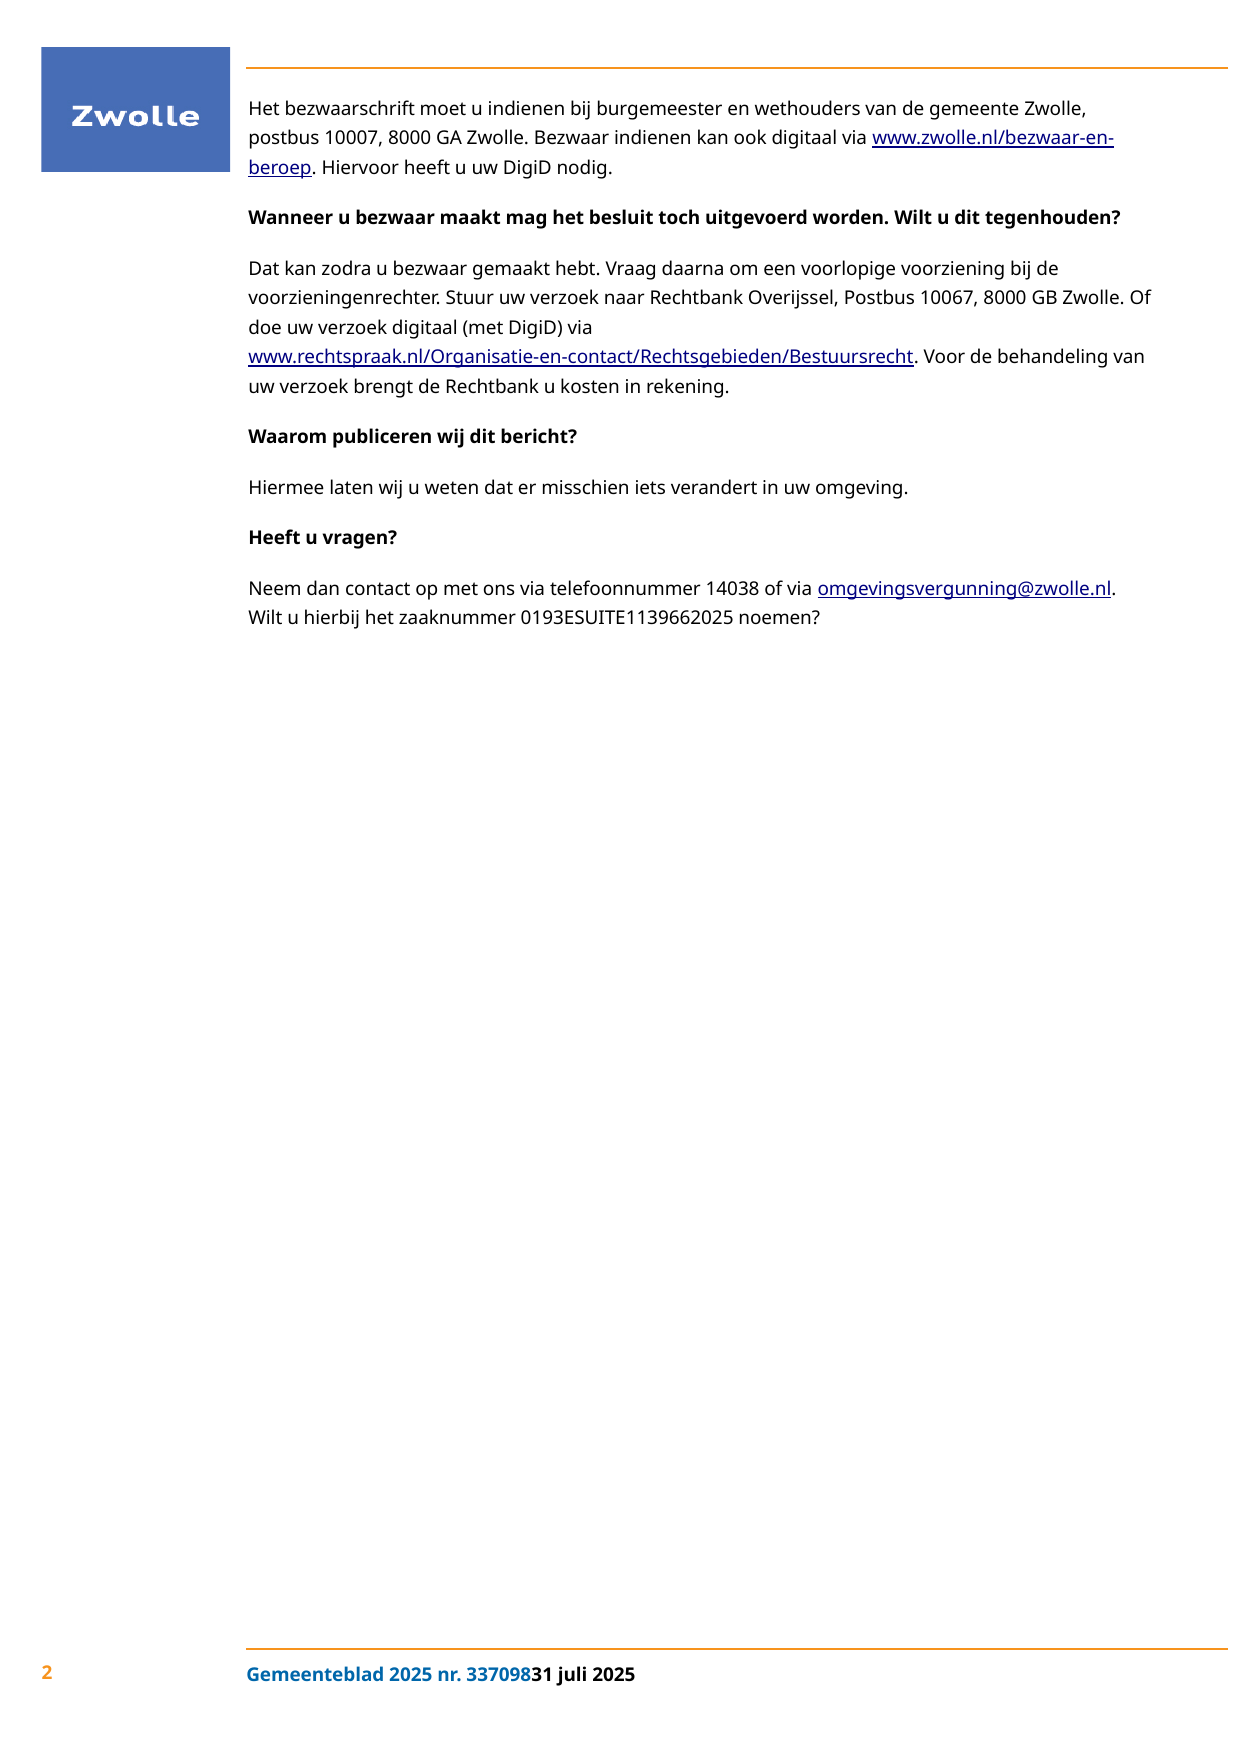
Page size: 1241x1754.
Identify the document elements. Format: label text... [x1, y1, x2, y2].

picture [41, 47, 231, 172]
text Hiermee laten wij u weten dat er misschien iets verandert in uw omgeving. [248, 474, 1152, 500]
text Dat kan zodra u bezwaar gemaakt hebt. Vraag daarna om een voorlopige voorziening bij de voorzieningenrechter. Stuur uw verzoek naar Rechtbank Overijssel, Postbus 10067, 8000 GB Zwolle. Of doe uw verzoek digitaal (met DigiD) via www.rechtspraak.nl/Organisatie-en-contact/Rechtsgebieden/Bestuursrecht. Voor de behandeling van uw verzoek brengt de Rechtbank u kosten in rekening. [248, 255, 1152, 399]
text Waarom publiceren wij dit bericht? [248, 423, 1152, 449]
text Heeft u vragen? [248, 524, 1152, 550]
text Het bezwaarschrift moet u indienen bij burgemeester en wethouders van de gemeente Zwolle, postbus 10007, 8000 GA Zwolle. Bezwaar indienen kan ook digitaal via www.zwolle.nl/bezwaar-en-beroep. Hiervoor heeft u uw DigiD nodig. [248, 95, 1152, 180]
text Wanneer u bezwaar maakt mag het besluit toch uitgevoerd worden. Wilt u dit tegenhouden? [248, 204, 1152, 230]
text Neem dan contact op met ons via telefoonnummer 14038 of via omgevingsvergunning@zwolle.nl. Wilt u hierbij het zaaknummer 0193ESUITE1139662025 noemen? [248, 575, 1152, 630]
